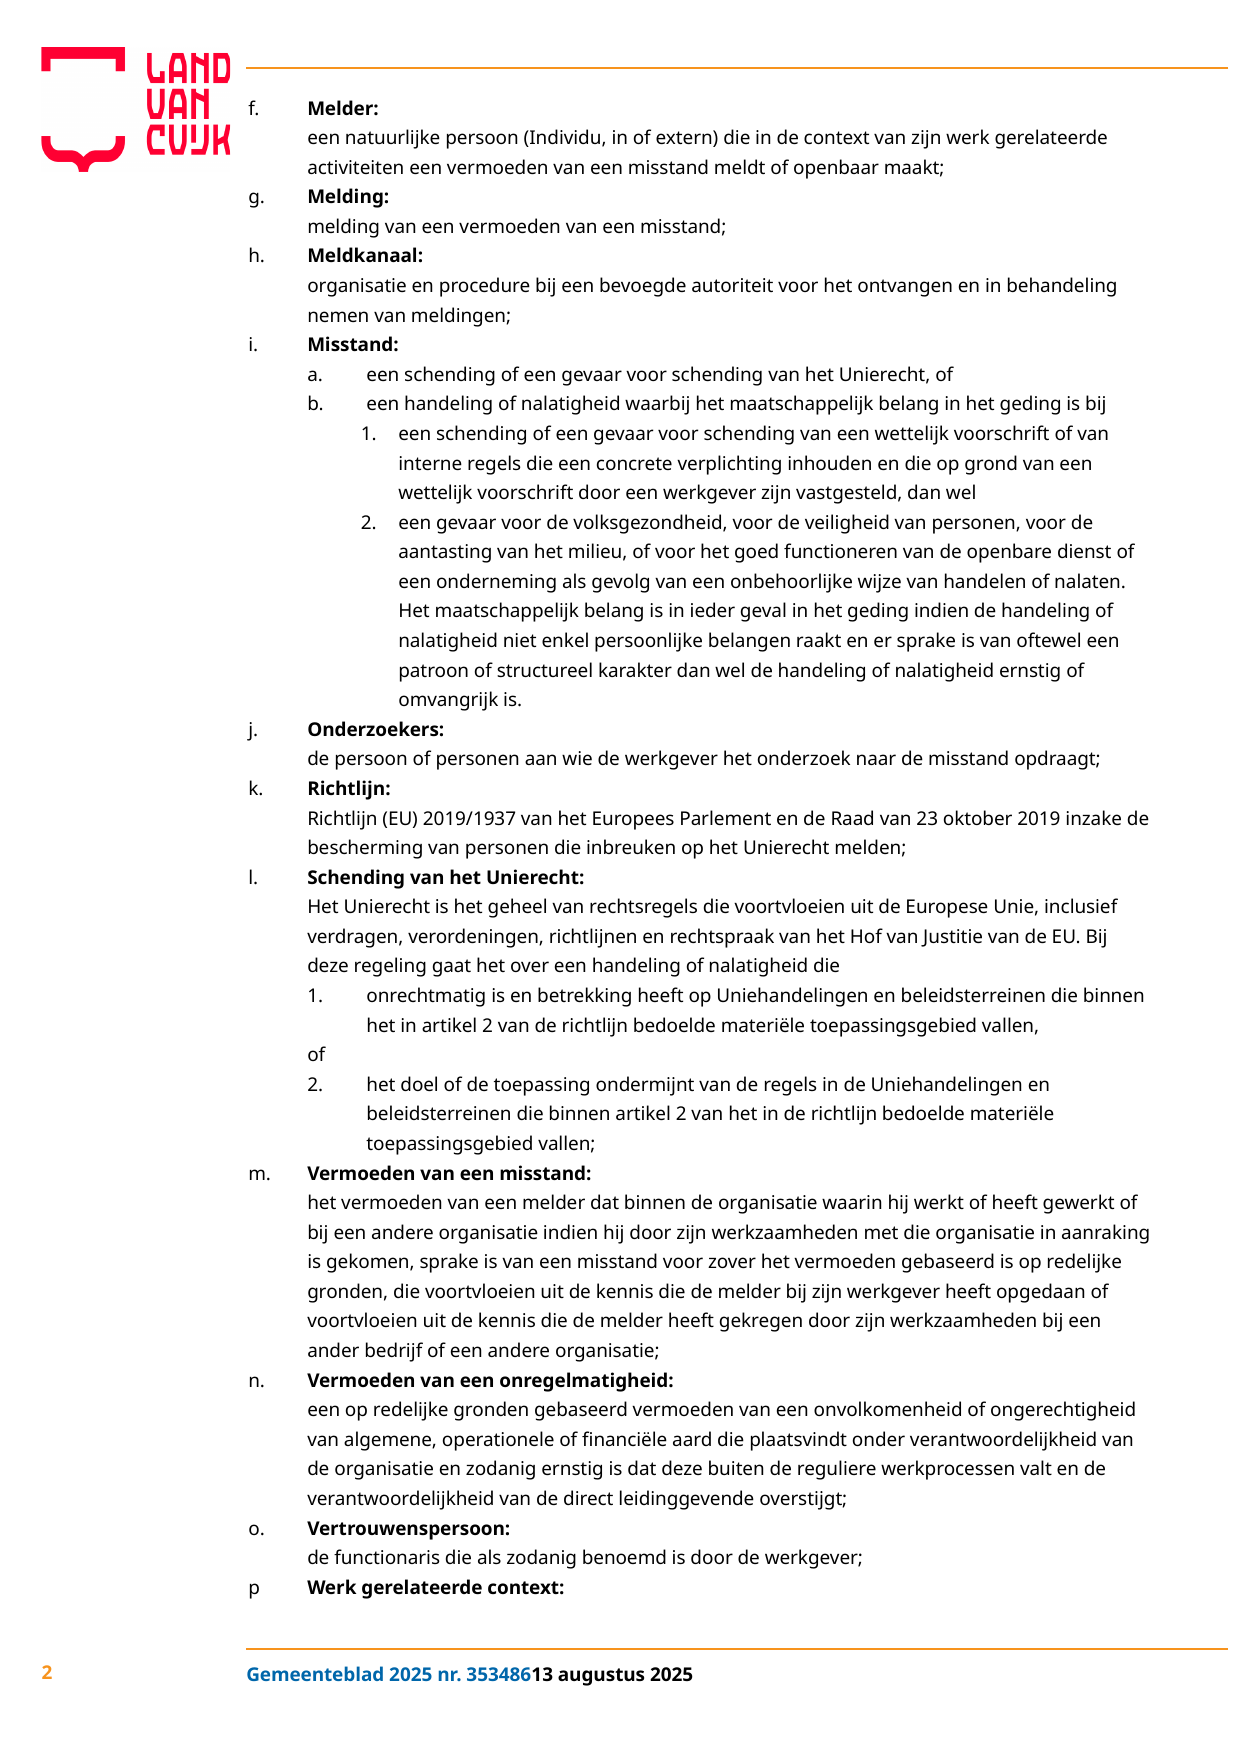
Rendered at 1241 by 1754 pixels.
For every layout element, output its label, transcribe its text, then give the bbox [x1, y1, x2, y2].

list Richtlijn (EU) 2019/1937 van het Europees Parlement en de Raad van 23 oktober 2019 inzake de bescherming van personen die inbreuken op het Unierecht melden; [248, 805, 1152, 860]
list een schending of een gevaar voor schending van het Unierecht, of [307, 361, 1152, 387]
list Misstand: [248, 331, 1152, 357]
list Onderzoekers: [248, 716, 1152, 742]
list Vermoeden van een onregelmatigheid: [248, 1367, 1152, 1393]
list de functionaris die als zodanig benoemd is door de werkgever; [248, 1544, 1152, 1570]
list Het Unierecht is het geheel van rechtsregels die voortvloeien uit de Europese Unie, inclusief verdragen, verordeningen, richtlijnen en rechtspraak van het Hof van Justitie van de EU. Bij deze regeling gaat het over een handeling of nalatigheid die [248, 893, 1152, 978]
list een op redelijke gronden gebaseerd vermoeden van een onvolkomenheid of ongerechtigheid van algemene, operationele of financiële aard die plaatsvindt onder verantwoordelijkheid van de organisatie en zodanig ernstig is dat deze buiten de reguliere werkprocessen valt en de verantwoordelijkheid van de direct leidinggevende overstijgt; [248, 1396, 1152, 1511]
list Werk gerelateerde context: [248, 1574, 1152, 1600]
list organisatie en procedure bij een bevoegde autoriteit voor het ontvangen en in behandeling nemen van meldingen; [248, 272, 1152, 328]
list Vertrouwenspersoon: [248, 1515, 1152, 1541]
list een handeling of nalatigheid waarbij het maatschappelijk belang in het geding is bij [307, 391, 1152, 416]
list of [248, 1041, 1152, 1067]
list het doel of de toepassing ondermijnt van de regels in de Uniehandelingen en beleidsterreinen die binnen artikel 2 van het in de richtlijn bedoelde materiële toepassingsgebied vallen; [307, 1071, 1152, 1156]
list Schending van het Unierecht: [248, 864, 1152, 890]
picture [41, 47, 231, 172]
list Melding: [248, 183, 1152, 209]
list het vermoeden van een melder dat binnen de organisatie waarin hij werkt of heeft gewerkt of bij een andere organisatie indien hij door zijn werkzaamheden met die organisatie in aanraking is gekomen, sprake is van een misstand voor zover het vermoeden gebaseerd is op redelijke gronden, die voortvloeien uit de kennis die de melder bij zijn werkgever heeft opgedaan of voortvloeien uit de kennis die de melder heeft gekregen door zijn werkzaamheden bij een ander bedrijf of een andere organisatie; [248, 1189, 1152, 1363]
list Richtlijn: [248, 775, 1152, 801]
list Melder: [248, 95, 1152, 121]
list onrechtmatig is en betrekking heeft op Uniehandelingen en beleidsterreinen die binnen het in artikel 2 van de richtlijn bedoelde materiële toepassingsgebied vallen, [307, 982, 1152, 1038]
list een gevaar voor de volksgezondheid, voor de veiligheid van personen, voor de aantasting van het milieu, of voor het goed functioneren van de openbare dienst of een onderneming als gevolg van een onbehoorlijke wijze van handelen of nalaten. Het maatschappelijk belang is in ieder geval in het geding indien de handeling of nalatigheid niet enkel persoonlijke belangen raakt en er sprake is van oftewel een patroon of structureel karakter dan wel de handeling of nalatigheid ernstig of omvangrijk is. [361, 509, 1152, 712]
list een natuurlijke persoon (Individu, in of extern) die in de context van zijn werk gerelateerde activiteiten een vermoeden van een misstand meldt of openbaar maakt; [248, 124, 1152, 180]
list Meldkanaal: [248, 243, 1152, 268]
list melding van een vermoeden van een misstand; [248, 213, 1152, 239]
list Vermoeden van een misstand: [248, 1160, 1152, 1186]
list de persoon of personen aan wie de werkgever het onderzoek naar de misstand opdraagt; [248, 746, 1152, 771]
list een schending of een gevaar voor schending van een wettelijk voorschrift of van interne regels die een concrete verplichting inhouden en die op grond van een wettelijk voorschrift door een werkgever zijn vastgesteld, dan wel [361, 420, 1152, 505]
